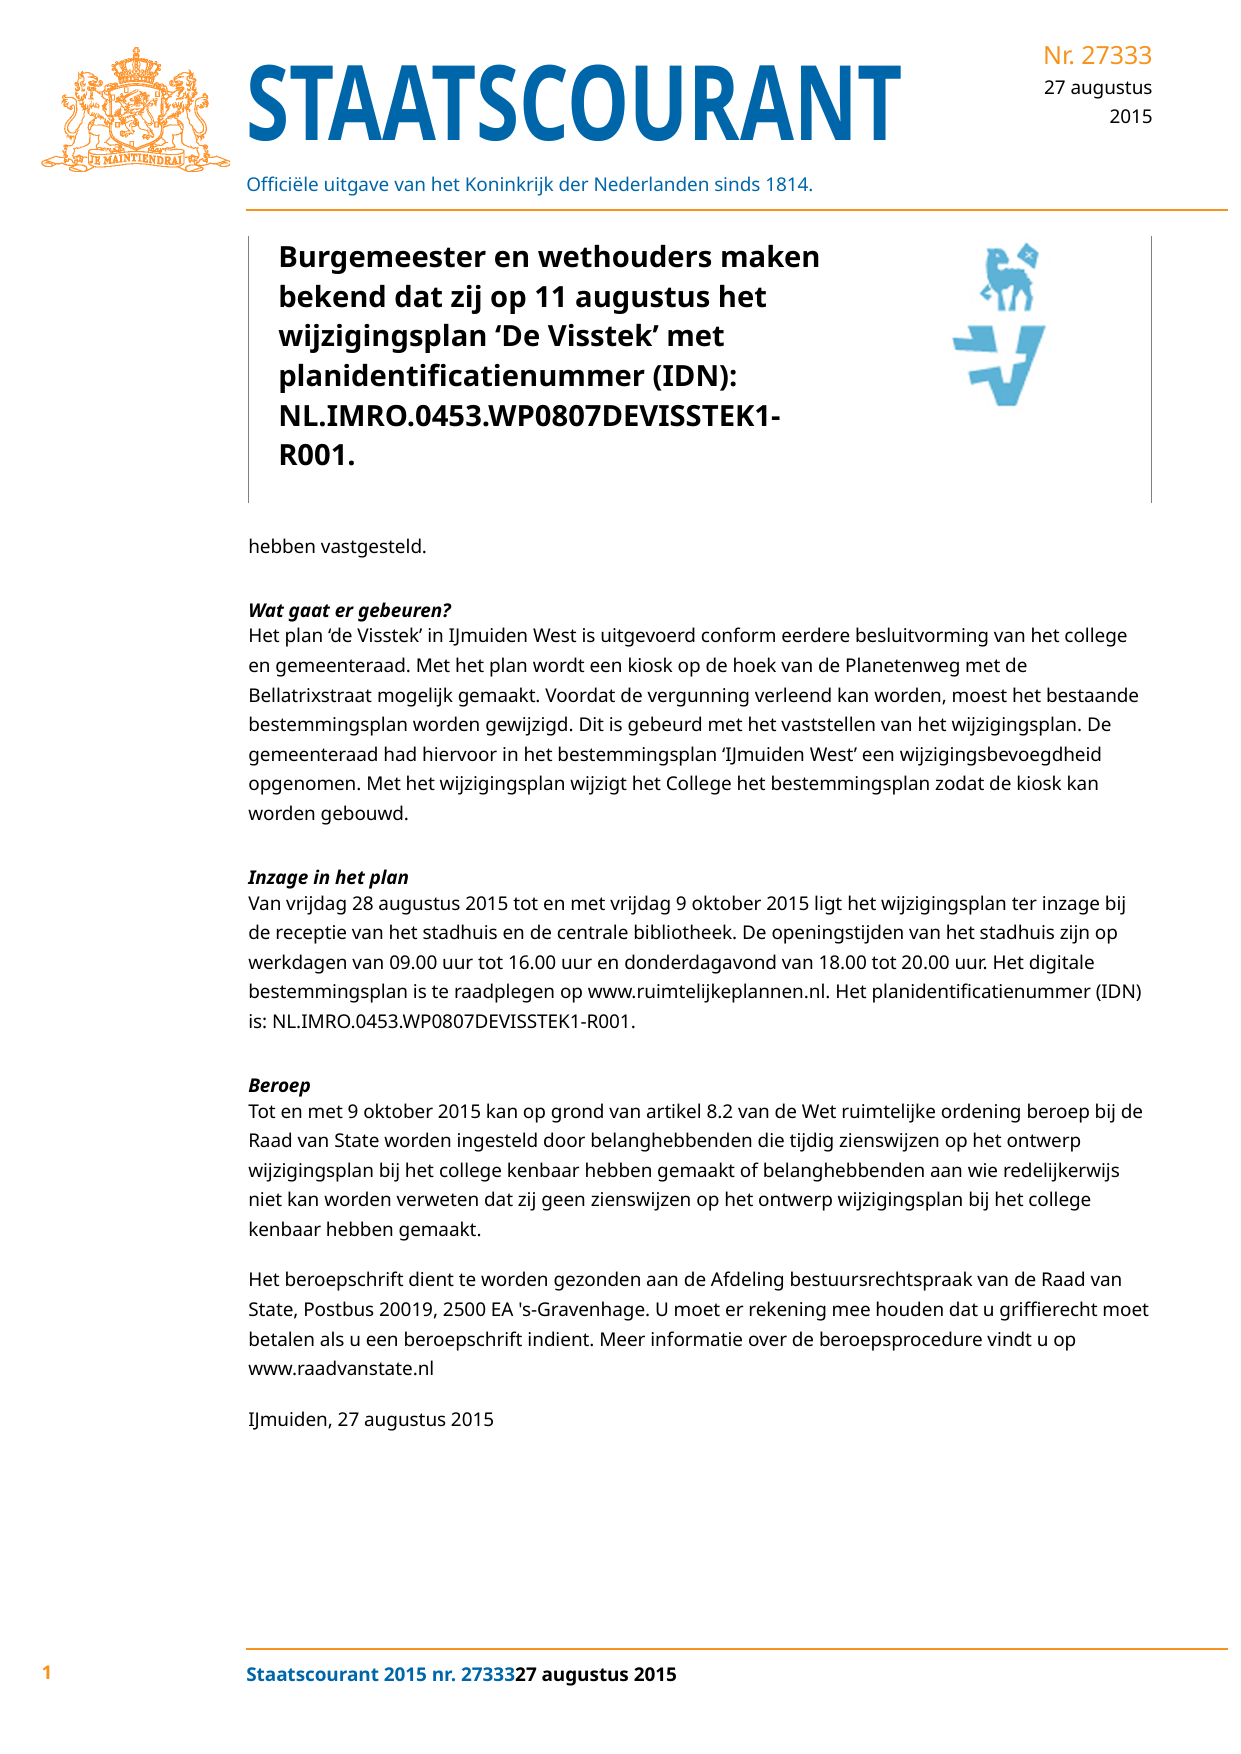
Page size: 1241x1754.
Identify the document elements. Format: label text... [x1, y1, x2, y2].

table_header [1055, 236, 1151, 413]
picture [946, 236, 1055, 414]
text Het plan ‘de Visstek’ in IJmuiden West is uitgevoerd conform eerdere besluitvorming van het college en gemeenteraad. Met het plan wordt een kiosk op de hoek van de Planetenweg met de Bellatrixstraat mogelijk gemaakt. Voordat de vergunning verleend kan worden, moest het bestaande bestemmingsplan worden gewijzigd. Dit is gebeurd met het vaststellen van het wijzigingsplan. De gemeenteraad had hiervoor in het bestemmingsplan ‘IJmuiden West’ een wijzigingsbevoegdheid opgenomen. Met het wijzigingsplan wijzigt het College het bestemmingsplan zodat de kiosk kan worden gebouwd. [248, 623, 1152, 826]
table_header [850, 236, 946, 413]
text Wat gaat er gebeuren? [248, 597, 1152, 623]
text Het beroepschrift dient te worden gezonden aan de Afdeling bestuursrechtspraak van de Raad van State, Postbus 20019, 2500 EA 's-Gravenhage. U moet er rekening mee houden dat u griffierecht moet betalen als u een beroepschrift indient. Meer informatie over de beroepsprocedure vindt u op www.raadvanstate.nl [248, 1267, 1152, 1381]
text Van vrijdag 28 augustus 2015 tot en met vrijdag 9 oktober 2015 ligt het wijzigingsplan ter inzage bij de receptie van het stadhuis en de centrale bibliotheek. De openingstijden van het stadhuis zijn op werkdagen van 09.00 uur tot 16.00 uur en donderdagavond van 18.00 tot 20.00 uur. Het digitale bestemmingsplan is te raadplegen op www.ruimtelijkeplannen.nl. Het planidentificatienummer (IDN) is: NL.IMRO.0453.WP0807DEVISSTEK1-R001. [248, 890, 1152, 1034]
text Tot en met 9 oktober 2015 kan op grond van artikel 8.2 van de Wet ruimtelijke ordening beroep bij de Raad van State worden ingesteld door belanghebbenden die tijdig zienswijzen op het ontwerp wijzigingsplan bij het college kenbaar hebben gemaakt of belanghebbenden aan wie redelijkerwijs niet kan worden verweten dat zij geen zienswijzen op het ontwerp wijzigingsplan bij het college kenbaar hebben gemaakt. [248, 1098, 1152, 1242]
table_header Burgemeester en wethouders maken bekend dat zij op 11 augustus het wijzigingsplan ‘De Visstek’ met planidentificatienummer (IDN): NL.IMRO.0453.WP0807DEVISSTEK1-R001. [249, 236, 850, 503]
text hebben vastgesteld. [248, 533, 1152, 559]
text IJmuiden, 27 augustus 2015 [248, 1406, 1152, 1432]
text Beroep [248, 1072, 1152, 1098]
picture [41, 47, 231, 172]
table_header [850, 414, 1151, 503]
text Inzage in het plan [248, 864, 1152, 890]
